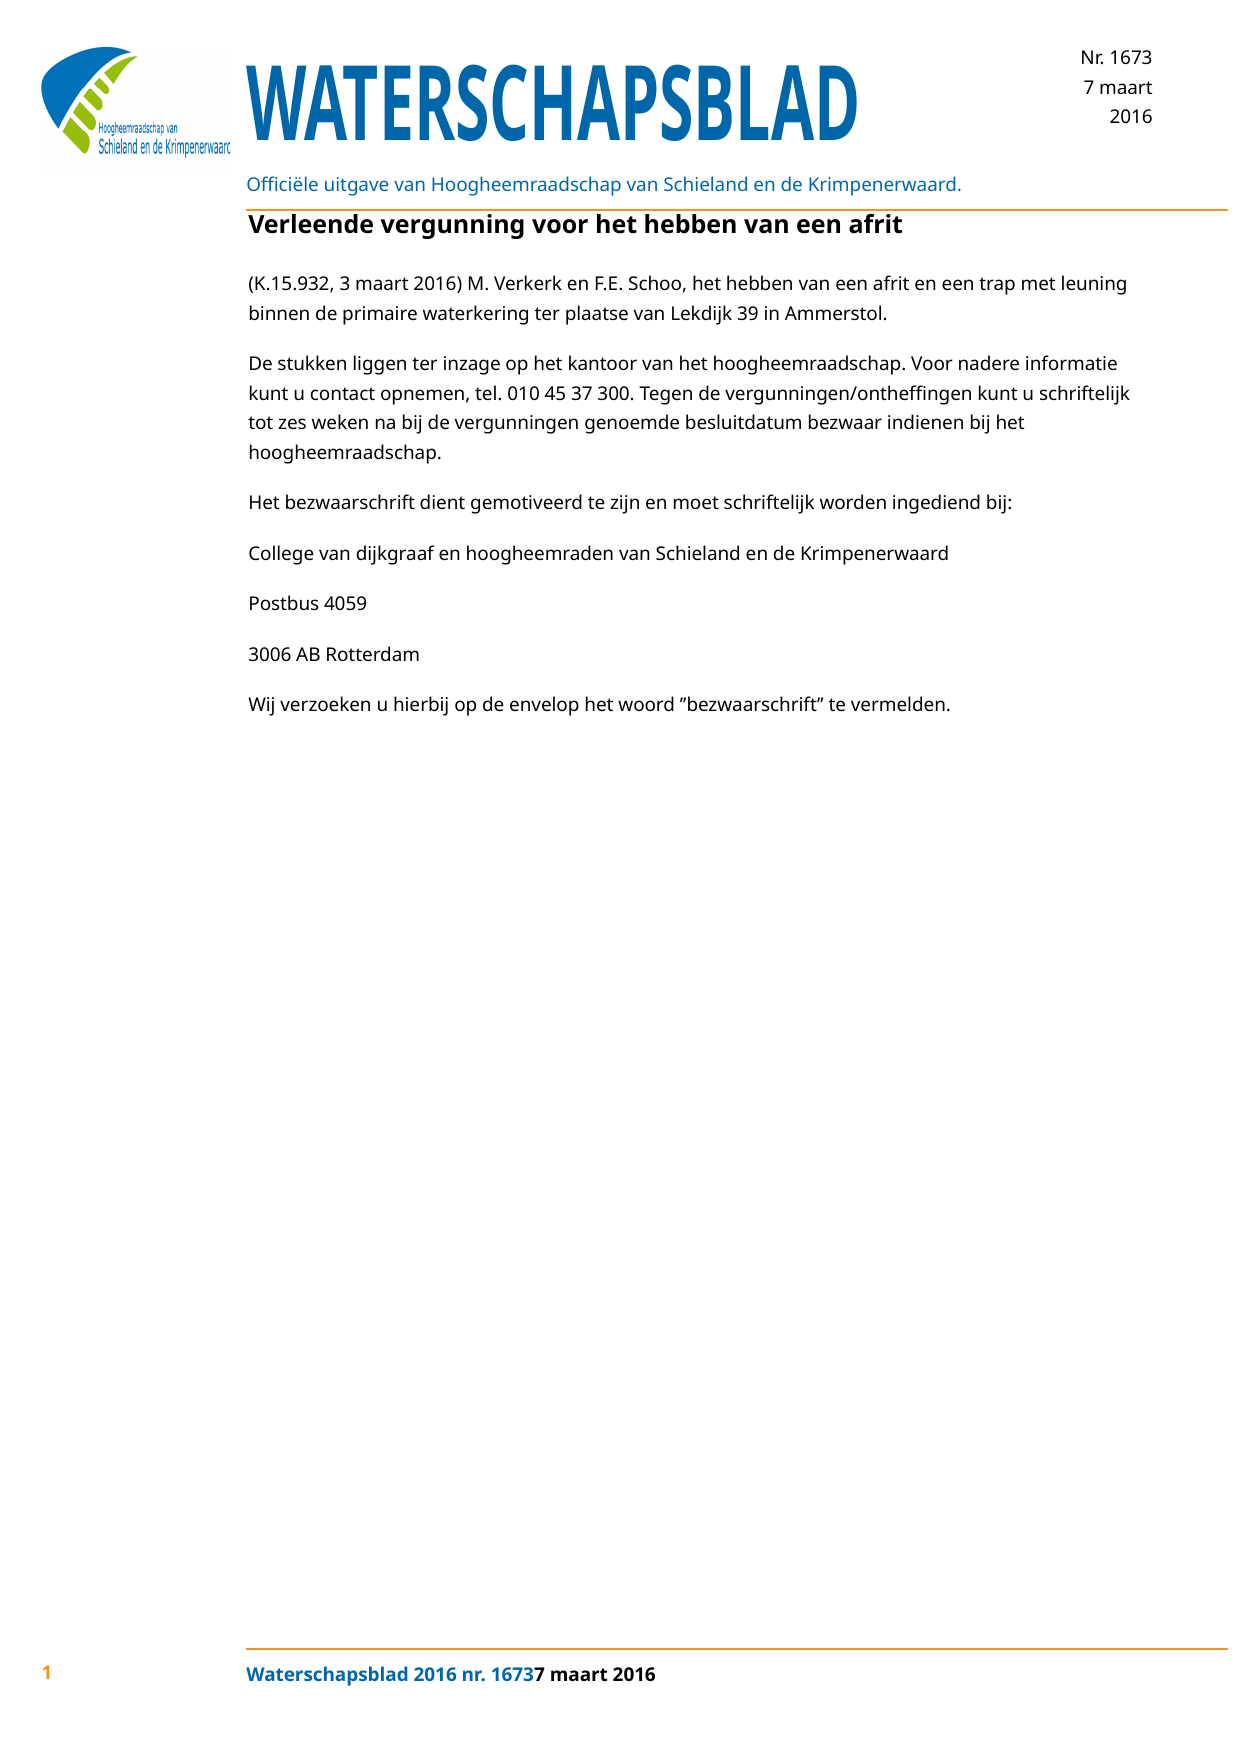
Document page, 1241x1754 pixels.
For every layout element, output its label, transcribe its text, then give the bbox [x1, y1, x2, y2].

text Verleende vergunning voor het hebben van een afrit [248, 211, 1152, 241]
text Wij verzoeken u hierbij op de envelop het woord ’’bezwaarschrift’’ te vermelden. [248, 691, 1152, 717]
text (K.15.932, 3 maart 2016) M. Verkerk en F.E. Schoo, het hebben van een afrit en een trap met leuning binnen de primaire waterkering ter plaatse van Lekdijk 39 in Ammerstol. [248, 270, 1152, 326]
text College van dijkgraaf en hoogheemraden van Schieland en de Krimpenerwaard [248, 540, 1152, 566]
text 3006 AB Rotterdam [248, 641, 1152, 666]
picture [41, 47, 231, 172]
text De stukken liggen ter inzage op het kantoor van het hoogheemraadschap. Voor nadere informatie kunt u contact opnemen, tel. 010 45 37 300. Tegen de vergunningen/ontheffingen kunt u schriftelijk tot zes weken na bij de vergunningen genoemde besluitdatum bezwaar indienen bij het hoogheemraadschap. [248, 350, 1152, 465]
text Het bezwaarschrift dient gemotiveerd te zijn en moet schriftelijk worden ingediend bij: [248, 489, 1152, 515]
text Postbus 4059 [248, 590, 1152, 616]
